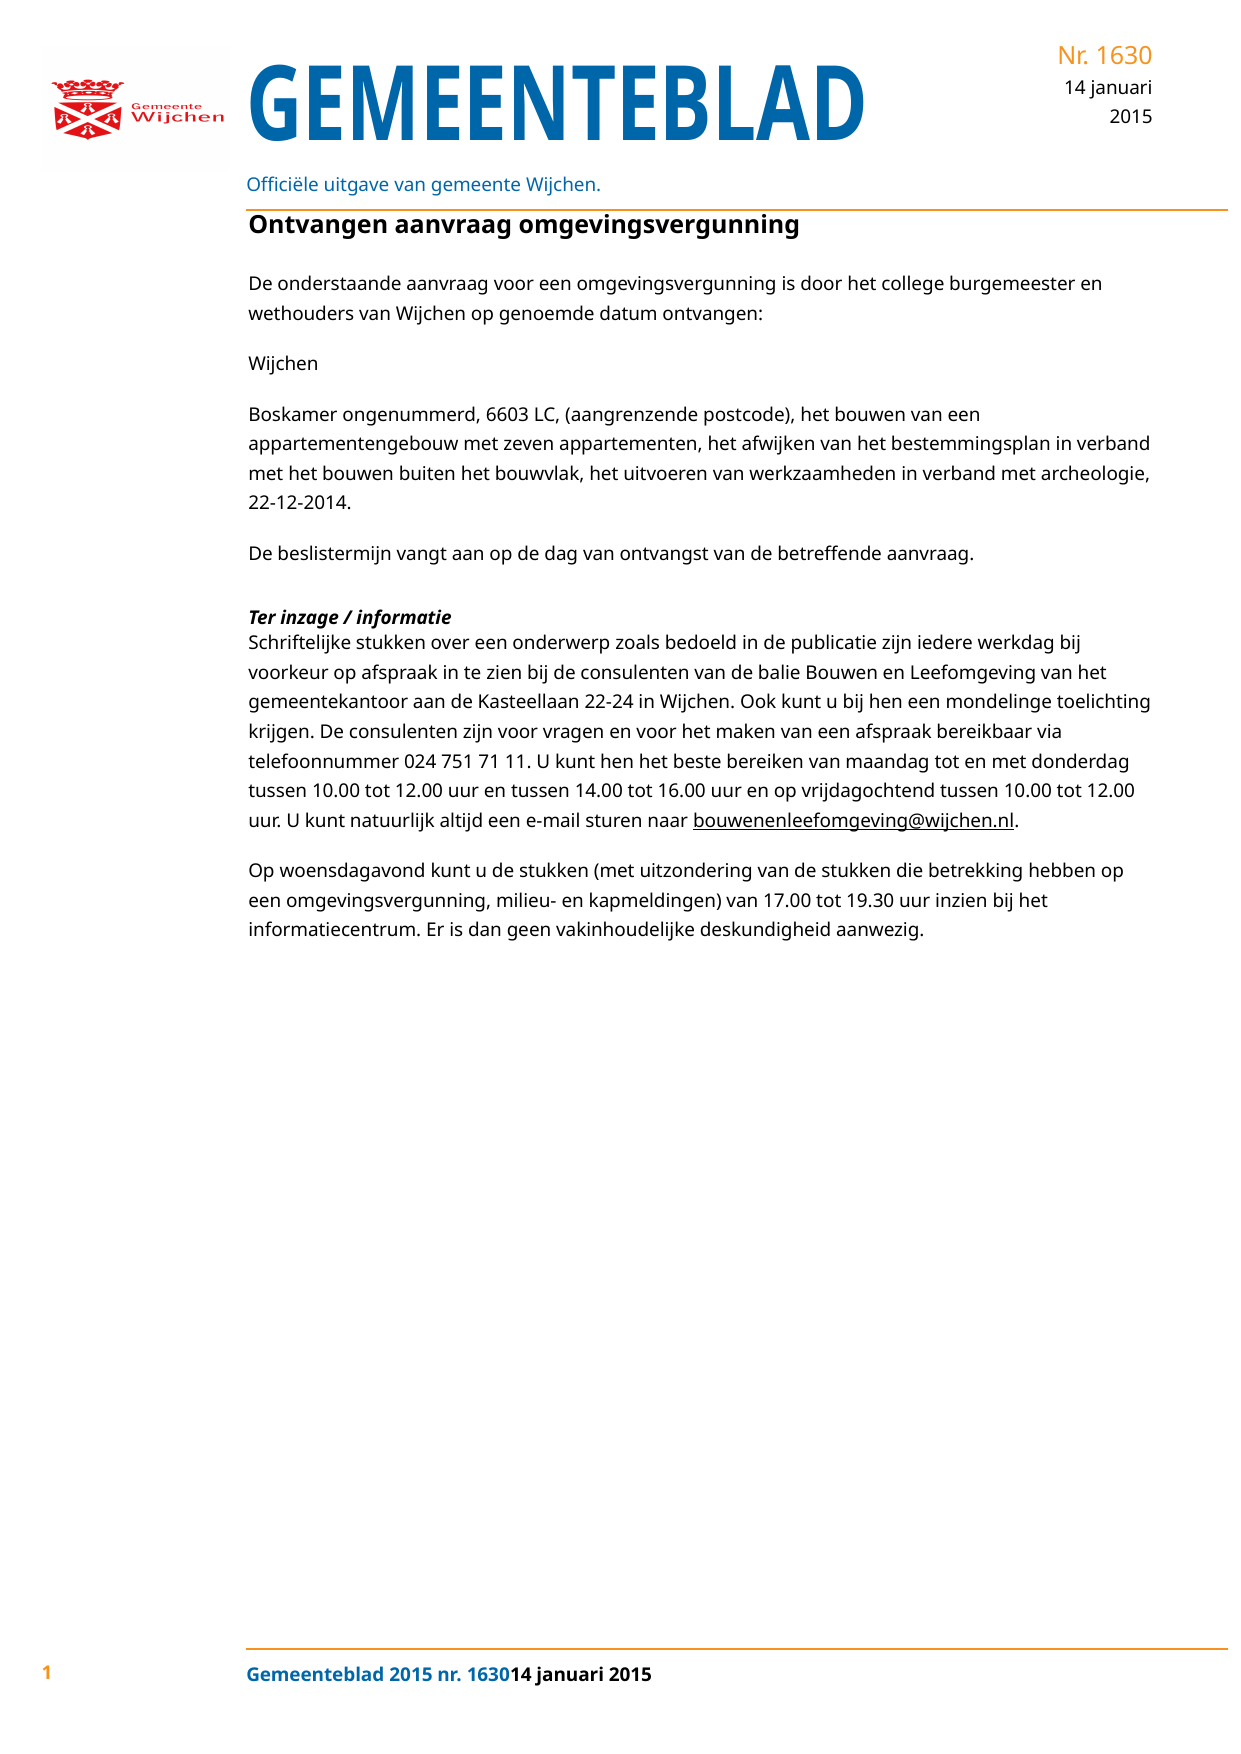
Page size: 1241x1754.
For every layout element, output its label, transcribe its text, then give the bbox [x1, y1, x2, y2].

text Boskamer ongenummerd, 6603 LC, (aangrenzende postcode), het bouwen van een appartementengebouw met zeven appartementen, het afwijken van het bestemmingsplan in verband met het bouwen buiten het bouwvlak, het uitvoeren van werkzaamheden in verband met archeologie, 22-12-2014. [248, 401, 1152, 515]
text Ontvangen aanvraag omgevingsvergunning [248, 211, 1152, 241]
text Op woensdagavond kunt u de stukken (met uitzondering van de stukken die betrekking hebben op een omgevingsvergunning, milieu- en kapmeldingen) van 17.00 tot 19.30 uur inzien bij het informatiecentrum. Er is dan geen vakinhoudelijke deskundigheid aanwezig. [248, 857, 1152, 942]
picture [41, 47, 231, 172]
text De beslistermijn vangt aan op de dag van ontvangst van de betreffende aanvraag. [248, 540, 1152, 566]
text Ter inzage / informatie [248, 604, 1152, 629]
text Wijchen [248, 350, 1152, 376]
text De onderstaande aanvraag voor een omgevingsvergunning is door het college burgemeester en wethouders van Wijchen op genoemde datum ontvangen: [248, 270, 1152, 326]
text Schriftelijke stukken over een onderwerp zoals bedoeld in de publicatie zijn iedere werkdag bij voorkeur op afspraak in te zien bij de consulenten van de balie Bouwen en Leefomgeving van het gemeentekantoor aan de Kasteellaan 22-24 in Wijchen. Ook kunt u bij hen een mondelinge toelichting krijgen. De consulenten zijn voor vragen en voor het maken van een afspraak bereikbaar via telefoonnummer 024 751 71 11. U kunt hen het beste bereiken van maandag tot en met donderdag tussen 10.00 tot 12.00 uur en tussen 14.00 tot 16.00 uur en op vrijdagochtend tussen 10.00 tot 12.00 uur. U kunt natuurlijk altijd een e-mail sturen naar bouwenenleefomgeving@wijchen.nl. [248, 629, 1152, 833]
